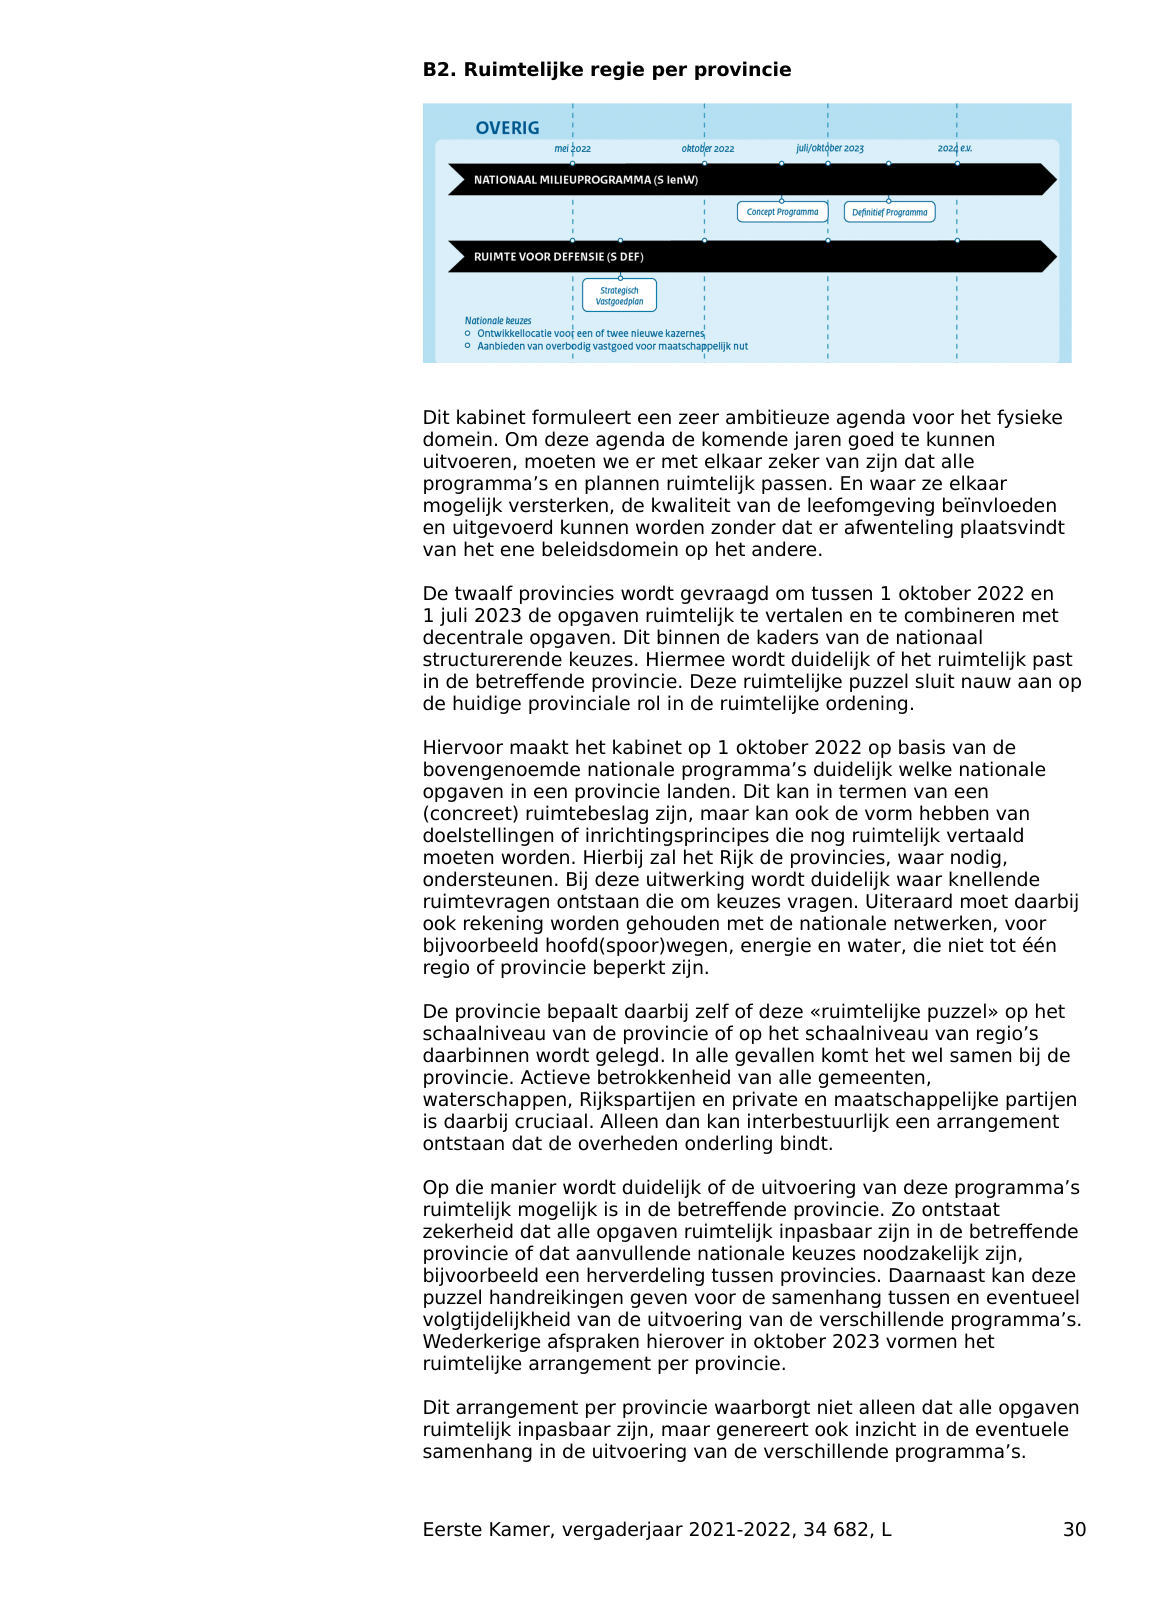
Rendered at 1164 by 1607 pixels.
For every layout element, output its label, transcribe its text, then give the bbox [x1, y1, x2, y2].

text Dit kabinet formuleert een zeer ambitieuze agenda voor het fysieke domein. Om deze agenda de komende jaren goed te kunnen uitvoeren, moeten we er met elkaar zeker van zijn dat alle programma’s en plannen ruimtelijk passen. En waar ze elkaar mogelijk versterken, de kwaliteit van de leefomgeving beïnvloeden en uitgevoerd kunnen worden zonder dat er afwenteling plaatsvindt van het ene beleidsdomein op het andere. [422, 407, 1087, 561]
text De provincie bepaalt daarbij zelf of deze «ruimtelijke puzzel» op het schaalniveau van de provincie of op het schaalniveau van regio’s daarbinnen wordt gelegd. In alle gevallen komt het wel samen bij de provincie. Actieve betrokkenheid van alle gemeenten, waterschappen, Rijkspartijen en private en maatschappelijke partijen is daarbij cruciaal. Alleen dan kan interbestuurlijk een arrangement ontstaan dat de overheden onderling bindt. [422, 1001, 1087, 1155]
picture [422, 103, 1072, 363]
text De twaalf provincies wordt gevraagd om tussen 1 oktober 2022 en 1 juli 2023 de opgaven ruimtelijk te vertalen en te combineren met decentrale opgaven. Dit binnen de kaders van de nationaal structurerende keuzes. Hiermee wordt duidelijk of het ruimtelijk past in de betreffende provincie. Deze ruimtelijke puzzel sluit nauw aan op de huidige provinciale rol in de ruimtelijke ordening. [422, 583, 1087, 715]
text Hiervoor maakt het kabinet op 1 oktober 2022 op basis van de bovengenoemde nationale programma’s duidelijk welke nationale opgaven in een provincie landen. Dit kan in termen van een (concreet) ruimtebeslag zijn, maar kan ook de vorm hebben van doelstellingen of inrichtingsprincipes die nog ruimtelijk vertaald moeten worden. Hierbij zal het Rijk de provincies, waar nodig, ondersteunen. Bij deze uitwerking wordt duidelijk waar knellende ruimtevragen ontstaan die om keuzes vragen. Uiteraard moet daarbij ook rekening worden gehouden met de nationale netwerken, voor bijvoorbeeld hoofd(spoor)wegen, energie en water, die niet tot één regio of provincie beperkt zijn. [422, 737, 1087, 979]
text Op die manier wordt duidelijk of de uitvoering van deze programma’s ruimtelijk mogelijk is in de betreffende provincie. Zo ontstaat zekerheid dat alle opgaven ruimtelijk inpasbaar zijn in de betreffende provincie of dat aanvullende nationale keuzes noodzakelijk zijn, bijvoorbeeld een herverdeling tussen provincies. Daarnaast kan deze puzzel handreikingen geven voor de samenhang tussen en eventueel volgtijdelijkheid van de uitvoering van de verschillende programma’s. Wederkerige afspraken hierover in oktober 2023 vormen het ruimtelijke arrangement per provincie. [422, 1177, 1087, 1375]
subtitle B2. Ruimtelijke regie per provincie [422, 59, 1087, 81]
text Dit arrangement per provincie waarborgt niet alleen dat alle opgaven ruimtelijk inpasbaar zijn, maar genereert ook inzicht in de eventuele samenhang in de uitvoering van de verschillende programma’s. [422, 1397, 1087, 1463]
